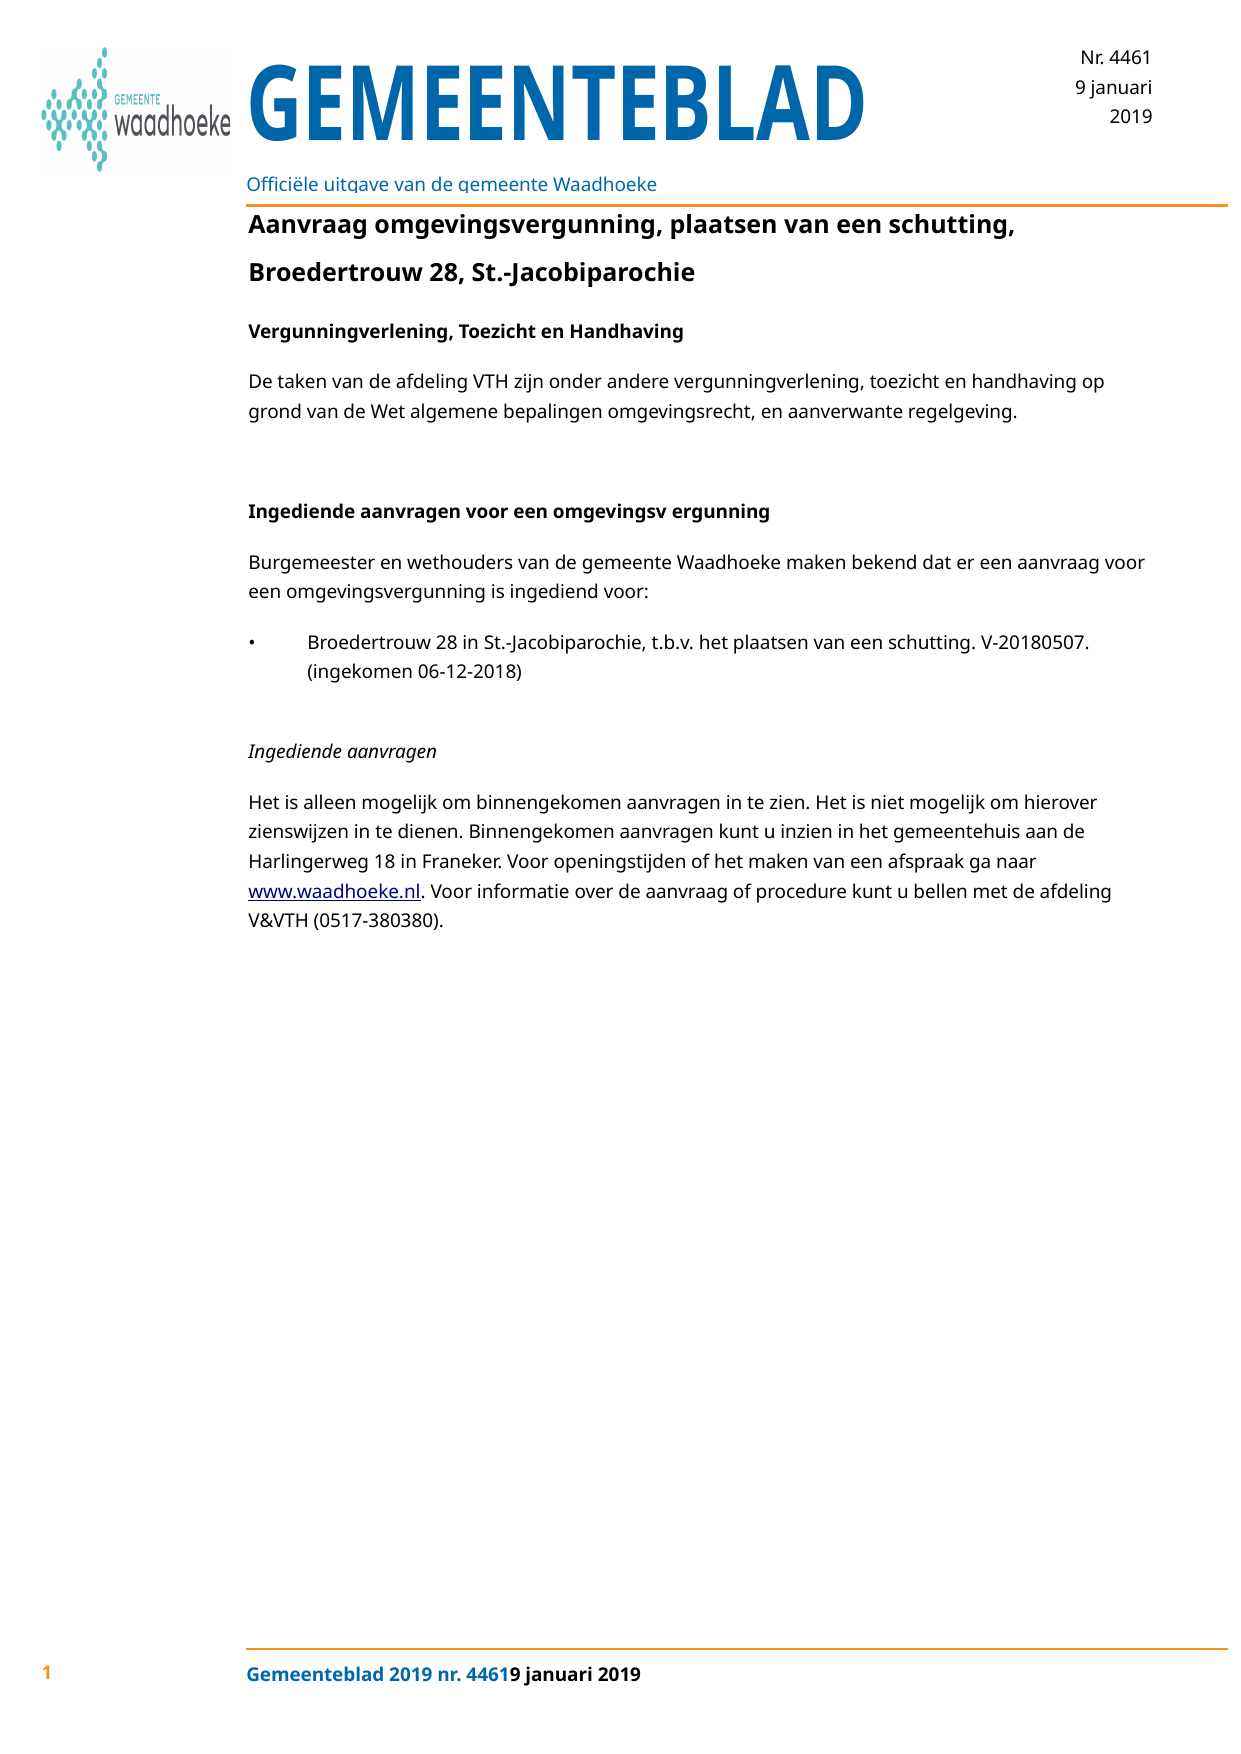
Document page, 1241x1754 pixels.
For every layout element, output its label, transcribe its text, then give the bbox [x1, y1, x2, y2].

text Vergunningverlening, Toezicht en Handhaving [248, 318, 1152, 344]
text Ingediende aanvragen [248, 739, 1152, 764]
text De taken van de afdeling VTH zijn onder andere vergunningverlening, toezicht en handhaving op grond van de Wet algemene bepalingen omgevingsrecht, en aanverwante regelgeving. [248, 368, 1152, 424]
list Broedertrouw 28 in St.-Jacobiparochie, t.b.v. het plaatsen van een schutting. V-20180507. (ingekomen 06-12-2018) [248, 629, 1152, 684]
text Aanvraag omgevingsvergunning, plaatsen van een schutting, Broedertrouw 28, St.-Jacobiparochie [248, 207, 1152, 288]
picture [41, 47, 231, 172]
text Ingediende aanvragen voor een omgevingsv ergunning [248, 499, 1152, 524]
text Het is alleen mogelijk om binnengekomen aanvragen in te zien. Het is niet mogelijk om hierover zienswijzen in te dienen. Binnengekomen aanvragen kunt u inzien in het gemeentehuis aan de Harlingerweg 18 in Franeker. Voor openingstijden of het maken van een afspraak ga naar www.waadhoeke.nl. Voor informatie over de aanvraag of procedure kunt u bellen met de afdeling V&VTH (0517-380380). [248, 789, 1152, 933]
text Burgemeester en wethouders van de gemeente Waadhoeke maken bekend dat er een aanvraag voor een omgevingsvergunning is ingediend voor: [248, 549, 1152, 604]
